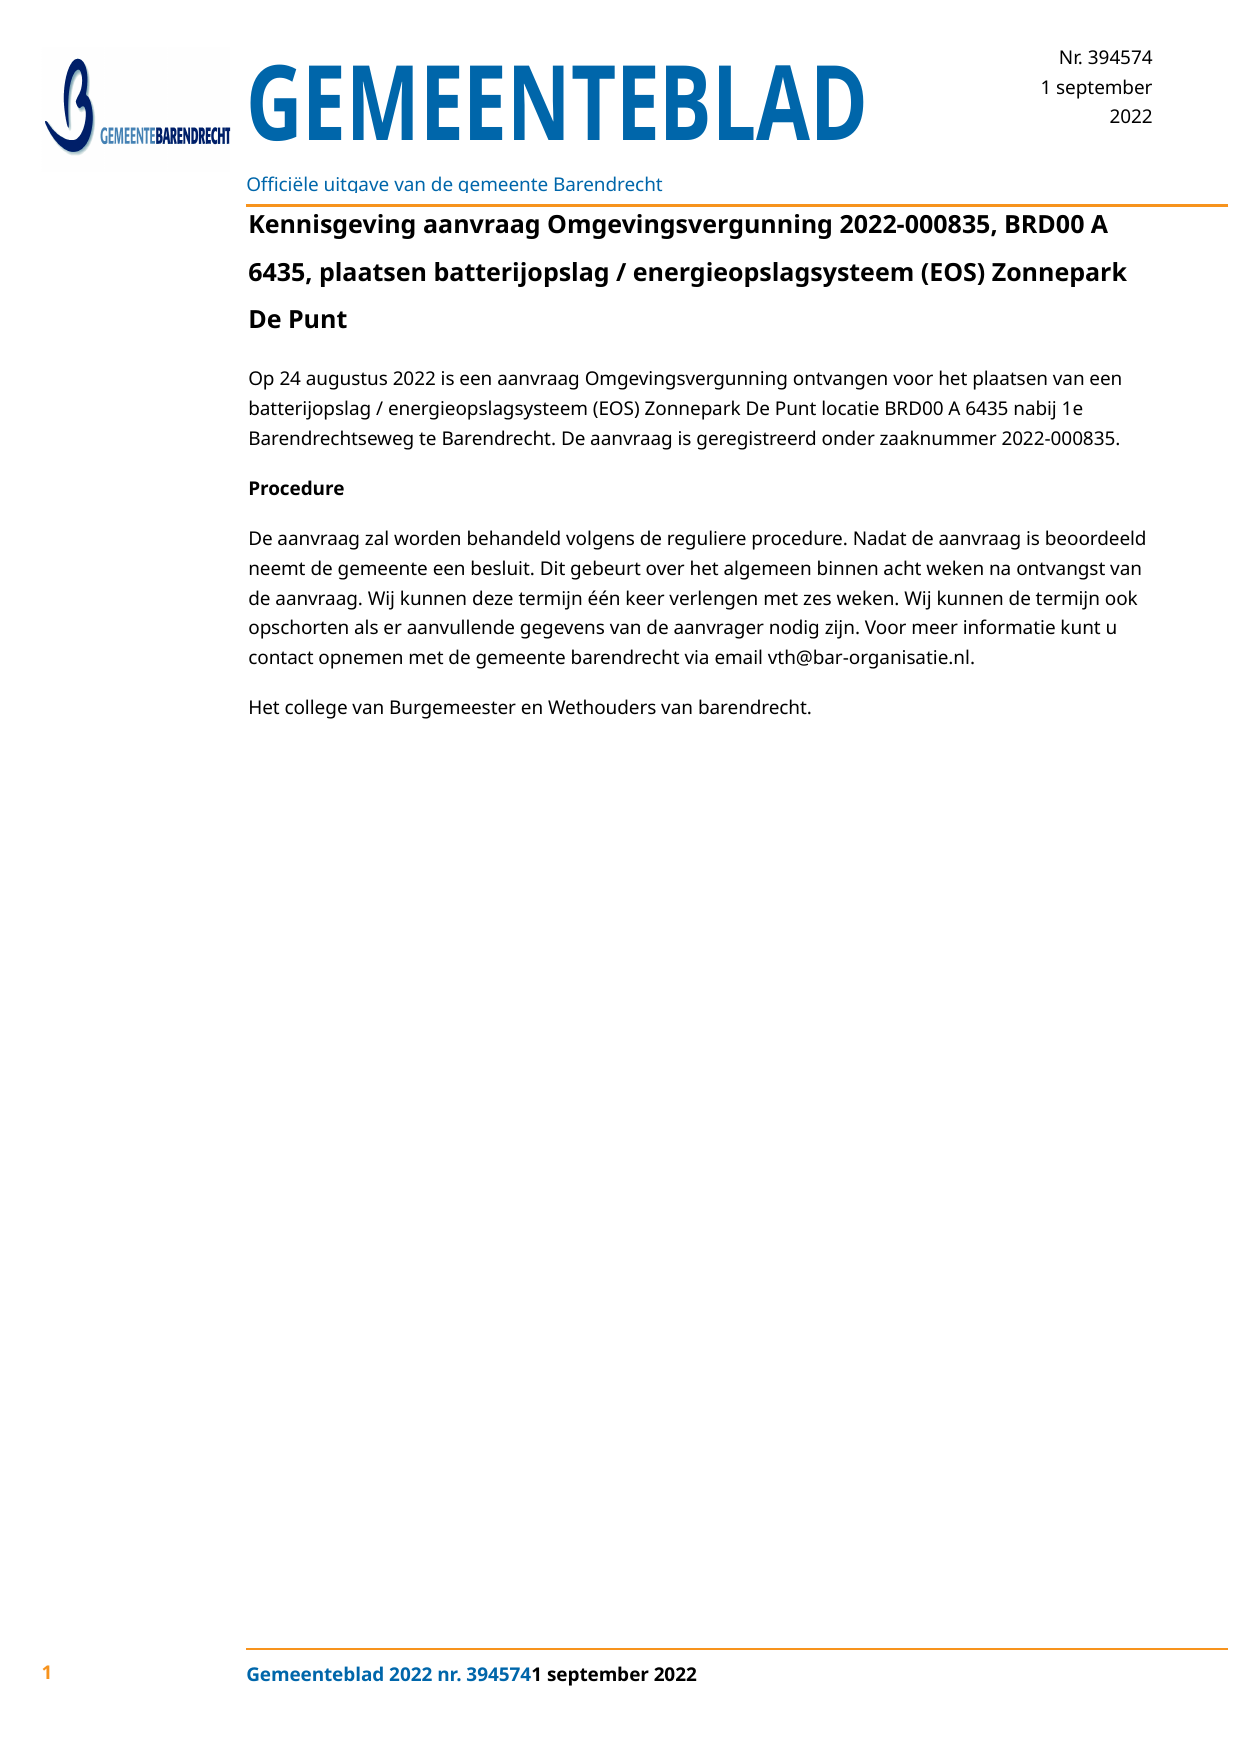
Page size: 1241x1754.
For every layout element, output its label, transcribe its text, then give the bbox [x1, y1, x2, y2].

text Op 24 augustus 2022 is een aanvraag Omgevingsvergunning ontvangen voor het plaatsen van een batterijopslag / energieopslagsysteem (EOS) Zonnepark De Punt locatie BRD00 A 6435 nabij 1e Barendrechtseweg te Barendrecht. De aanvraag is geregistreerd onder zaaknummer 2022-000835. [248, 366, 1152, 450]
text Procedure [248, 475, 1152, 501]
picture [41, 47, 231, 172]
text Kennisgeving aanvraag Omgevingsvergunning 2022-000835, BRD00 A 6435, plaatsen batterijopslag / energieopslagsysteem (EOS) Zonnepark De Punt [248, 207, 1152, 336]
text De aanvraag zal worden behandeld volgens de reguliere procedure. Nadat de aanvraag is beoordeeld neemt de gemeente een besluit. Dit gebeurt over het algemeen binnen acht weken na ontvangst van de aanvraag. Wij kunnen deze termijn één keer verlengen met zes weken. Wij kunnen de termijn ook opschorten als er aanvullende gegevens van de aanvrager nodig zijn. Voor meer informatie kunt u contact opnemen met de gemeente barendrecht via email vth@bar-organisatie.nl. [248, 526, 1152, 669]
text Het college van Burgemeester en Wethouders van barendrecht. [248, 694, 1152, 720]
